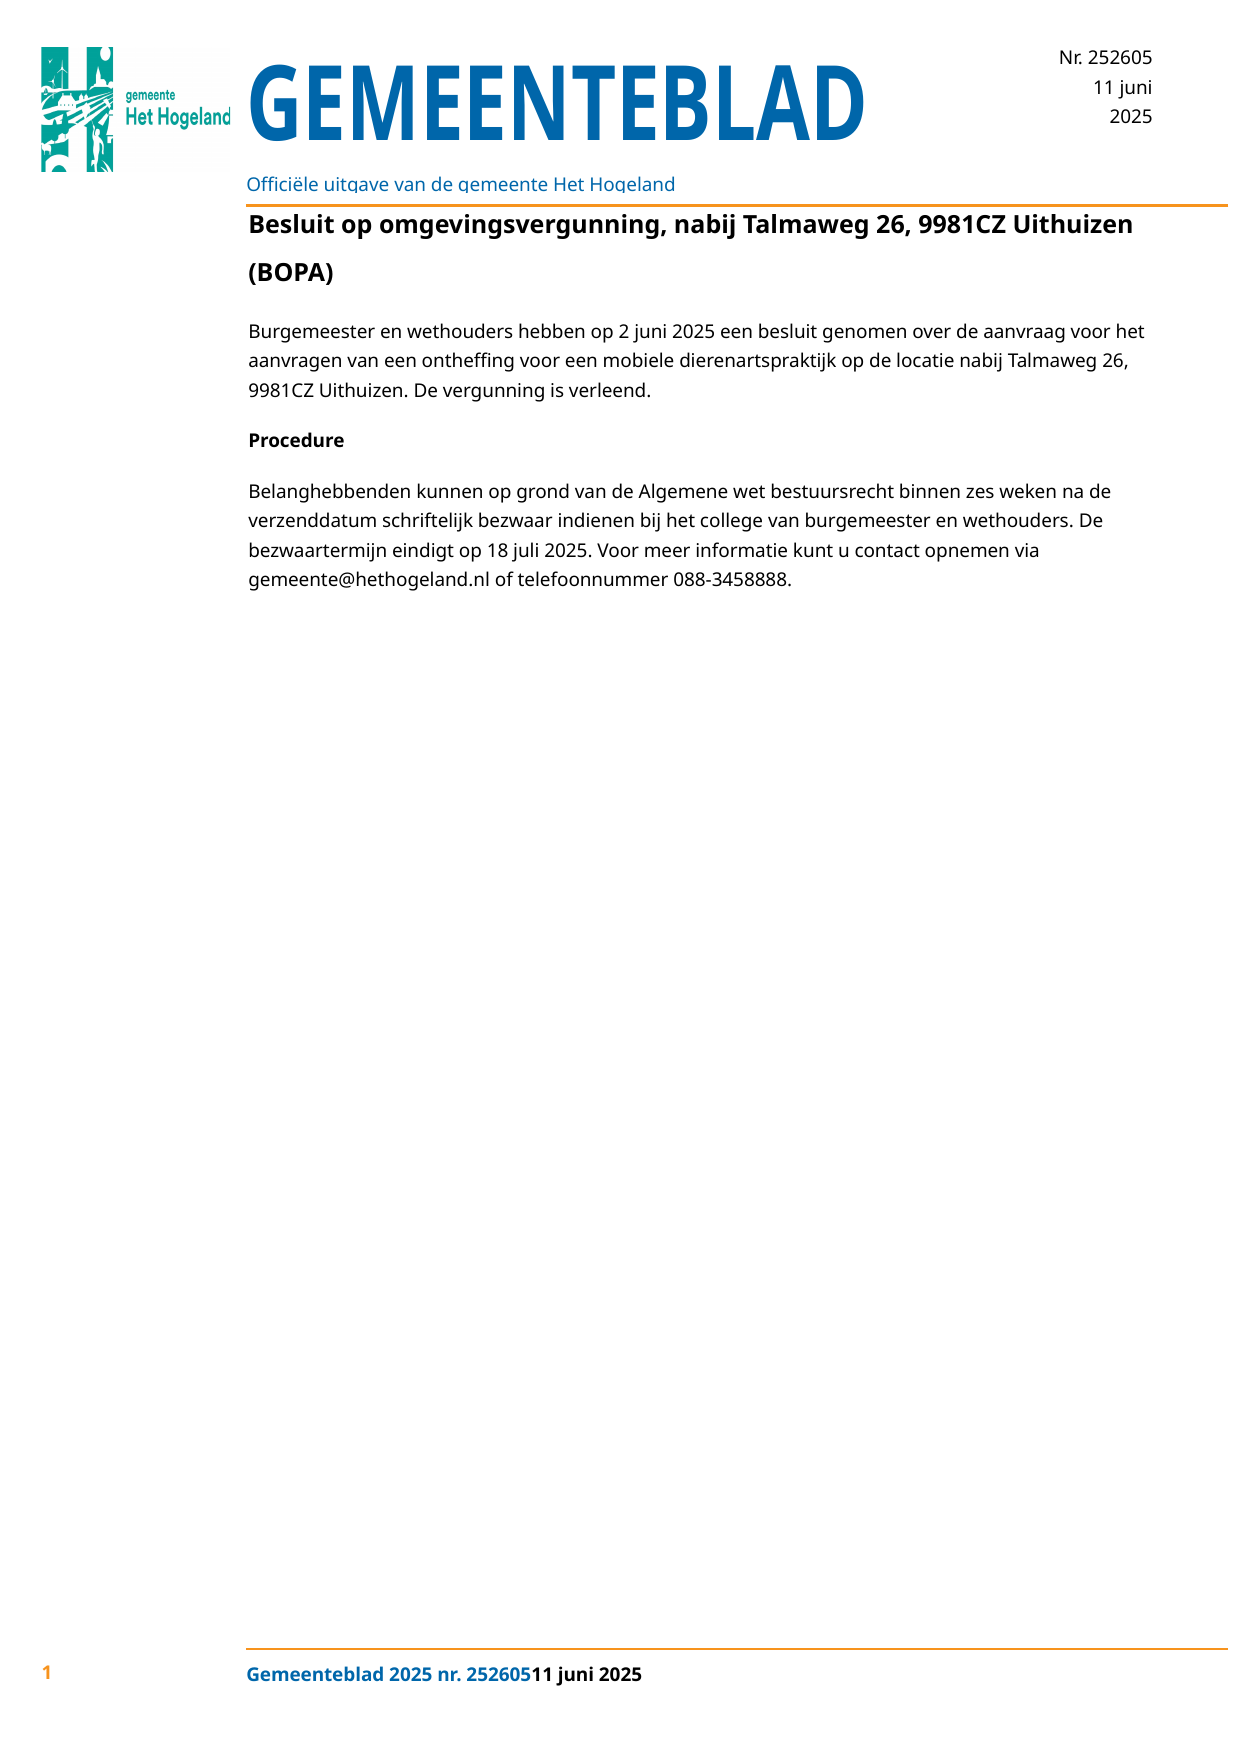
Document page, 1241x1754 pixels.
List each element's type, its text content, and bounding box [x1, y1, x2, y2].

text Belanghebbenden kunnen op grond van de Algemene wet bestuursrecht binnen zes weken na de verzenddatum schriftelijk bezwaar indienen bij het college van burgemeester en wethouders. De bezwaartermijn eindigt op 18 juli 2025. Voor meer informatie kunt u contact opnemen via gemeente@hethogeland.nl of telefoonnummer 088-3458888. [248, 478, 1152, 592]
text Burgemeester en wethouders hebben op 2 juni 2025 een besluit genomen over de aanvraag voor het aanvragen van een ontheffing voor een mobiele dierenartspraktijk op de locatie nabij Talmaweg 26, 9981CZ Uithuizen. De vergunning is verleend. [248, 318, 1152, 403]
text Besluit op omgevingsvergunning, nabij Talmaweg 26, 9981CZ Uithuizen (BOPA) [248, 207, 1152, 288]
text Procedure [248, 427, 1152, 453]
picture [41, 47, 231, 172]
